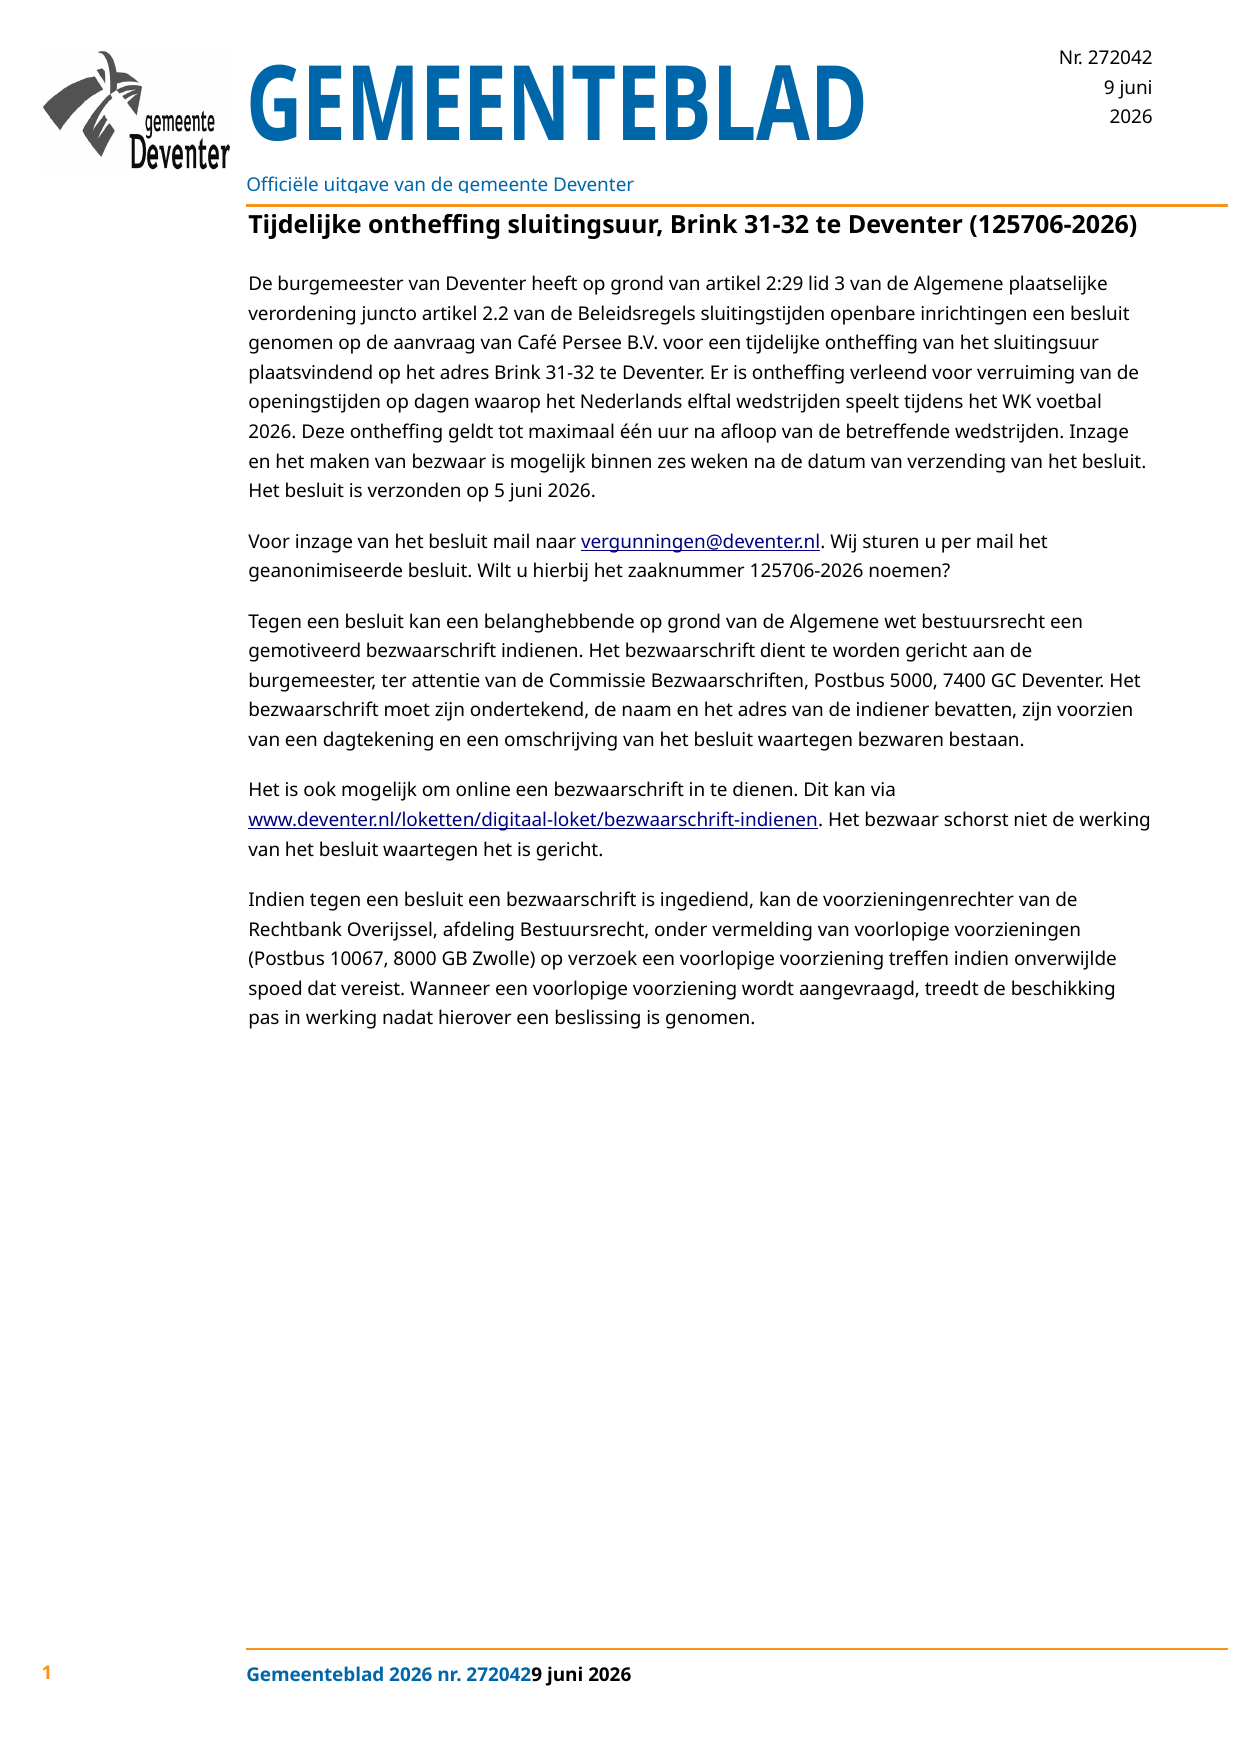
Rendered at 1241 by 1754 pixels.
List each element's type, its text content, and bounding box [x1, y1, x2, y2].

picture [41, 47, 231, 172]
text Tijdelijke ontheffing sluitingsuur, Brink 31-32 te Deventer (125706-2026) [248, 207, 1152, 241]
text Tegen een besluit kan een belanghebbende op grond van de Algemene wet bestuursrecht een gemotiveerd bezwaarschrift indienen. Het bezwaarschrift dient te worden gericht aan de burgemeester, ter attentie van de Commissie Bezwaarschriften, Postbus 5000, 7400 GC Deventer. Het bezwaarschrift moet zijn ondertekend, de naam en het adres van de indiener bevatten, zijn voorzien van een dagtekening en een omschrijving van het besluit waartegen bezwaren bestaan. [248, 608, 1152, 752]
text Indien tegen een besluit een bezwaarschrift is ingediend, kan de voorzieningenrechter van de Rechtbank Overijssel, afdeling Bestuursrecht, onder vermelding van voorlopige voorzieningen (Postbus 10067, 8000 GB Zwolle) op verzoek een voorlopige voorziening treffen indien onverwijlde spoed dat vereist. Wanneer een voorlopige voorziening wordt aangevraagd, treedt de beschikking pas in werking nadat hierover een beslissing is genomen. [248, 886, 1152, 1030]
text Het is ook mogelijk om online een bezwaarschrift in te dienen. Dit kan via www.deventer.nl/loketten/digitaal-loket/bezwaarschrift-indienen. Het bezwaar schorst niet de werking van het besluit waartegen het is gericht. [248, 777, 1152, 861]
text De burgemeester van Deventer heeft op grond van artikel 2:29 lid 3 van de Algemene plaatselijke verordening juncto artikel 2.2 van de Beleidsregels sluitingstijden openbare inrichtingen een besluit genomen op de aanvraag van Café Persee B.V. voor een tijdelijke ontheffing van het sluitingsuur plaatsvindend op het adres Brink 31-32 te Deventer. Er is ontheffing verleend voor verruiming van de openingstijden op dagen waarop het Nederlands elftal wedstrijden speelt tijdens het WK voetbal 2026. Deze ontheffing geldt tot maximaal één uur na afloop van de betreffende wedstrijden. Inzage en het maken van bezwaar is mogelijk binnen zes weken na de datum van verzending van het besluit. Het besluit is verzonden op 5 juni 2026. [248, 270, 1152, 503]
text Voor inzage van het besluit mail naar vergunningen@deventer.nl. Wij sturen u per mail het geanonimiseerde besluit. Wilt u hierbij het zaaknummer 125706-2026 noemen? [248, 528, 1152, 583]
